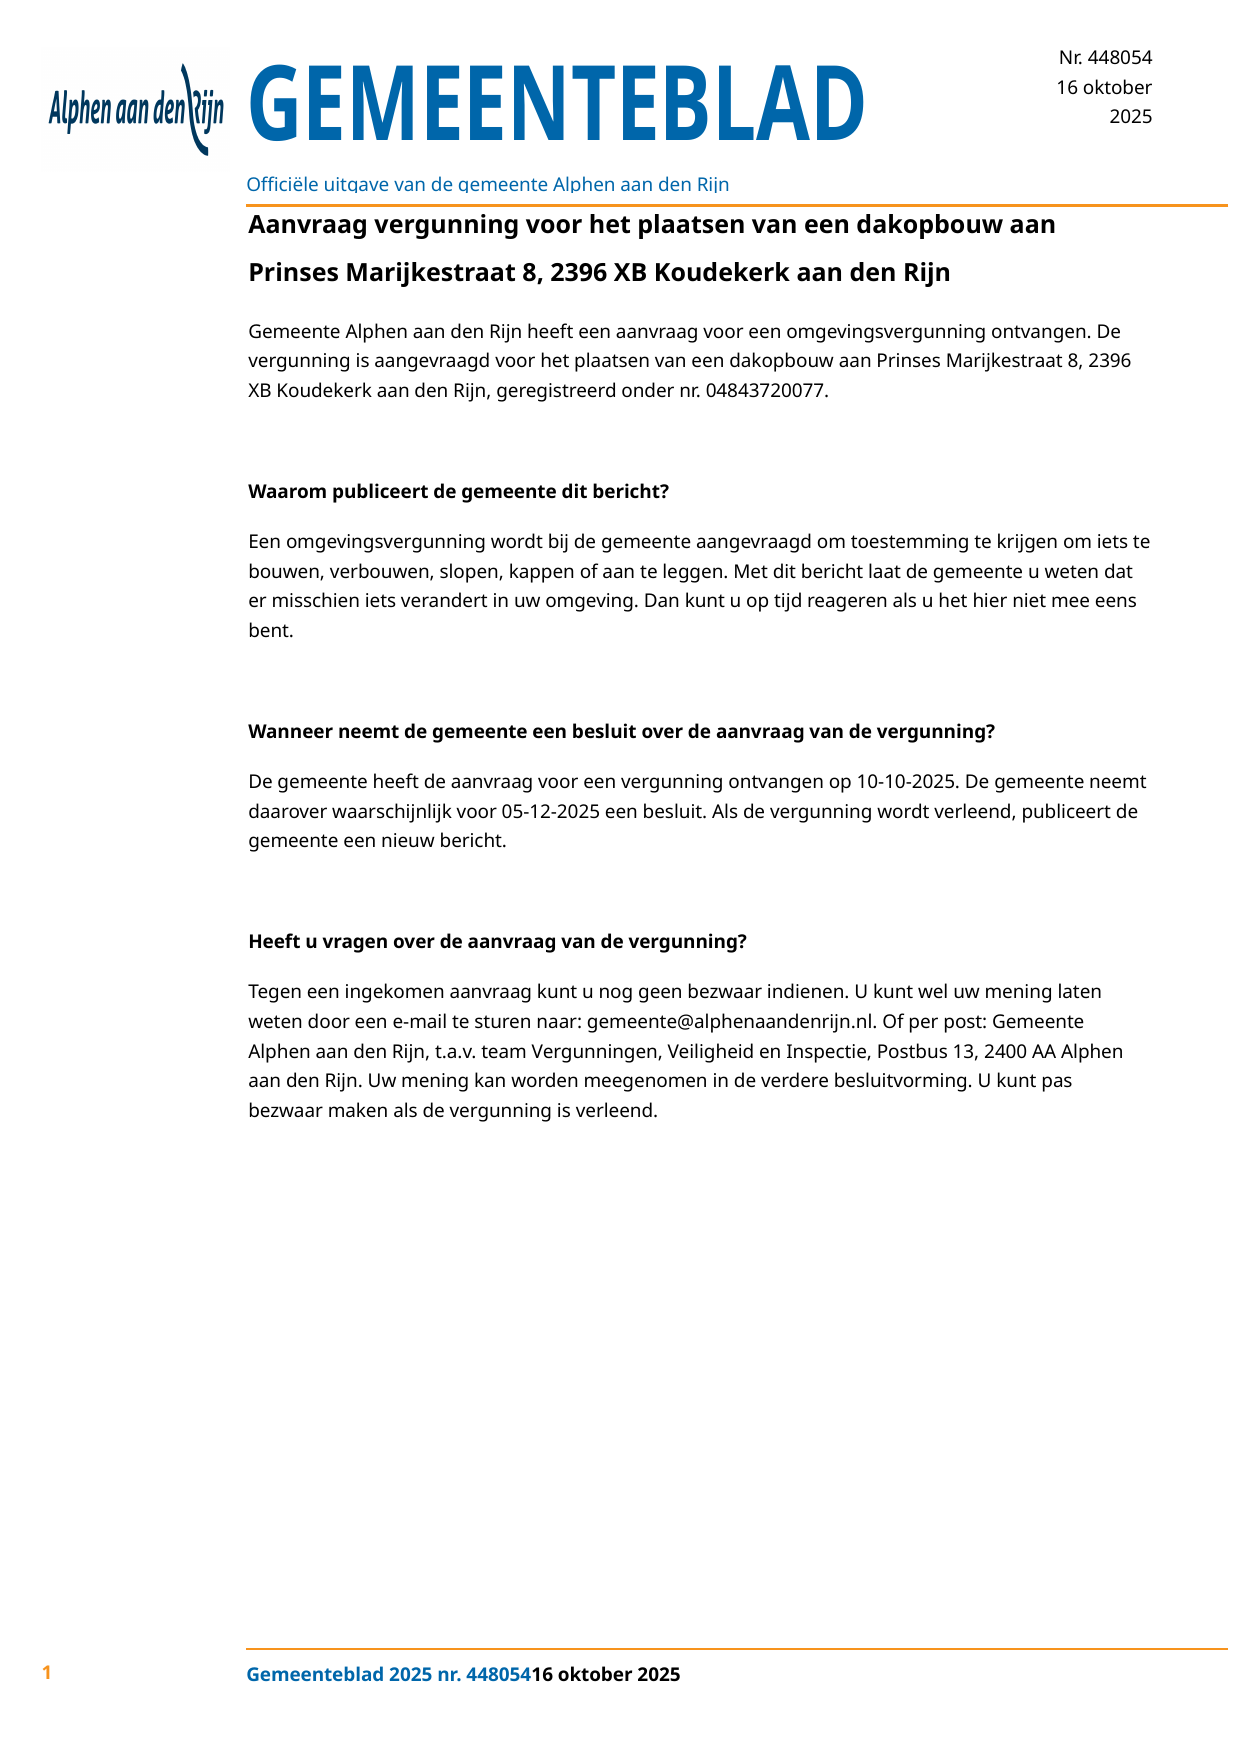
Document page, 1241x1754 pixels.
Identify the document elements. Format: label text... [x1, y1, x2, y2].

text Aanvraag vergunning voor het plaatsen van een dakopbouw aan Prinses Marijkestraat 8, 2396 XB Koudekerk aan den Rijn [248, 207, 1152, 288]
text Tegen een ingekomen aanvraag kunt u nog geen bezwaar indienen. U kunt wel uw mening laten weten door een e-mail te sturen naar: gemeente@alphenaandenrijn.nl. Of per post: Gemeente Alphen aan den Rijn, t.a.v. team Vergunningen, Veiligheid en Inspectie, Postbus 13, 2400 AA Alphen aan den Rijn. Uw mening kan worden meegenomen in de verdere besluitvorming. U kunt pas bezwaar maken als de vergunning is verleend. [248, 979, 1152, 1123]
text Heeft u vragen over de aanvraag van de vergunning? [248, 928, 1152, 954]
text Wanneer neemt de gemeente een besluit over de aanvraag van de vergunning? [248, 718, 1152, 744]
text De gemeente heeft de aanvraag voor een vergunning ontvangen op 10-10-2025. De gemeente neemt daarover waarschijnlijk voor 05-12-2025 een besluit. Als de vergunning wordt verleend, publiceert de gemeente een nieuw bericht. [248, 768, 1152, 853]
picture [41, 47, 231, 172]
text Een omgevingsvergunning wordt bij de gemeente aangevraagd om toestemming te krijgen om iets te bouwen, verbouwen, slopen, kappen of aan te leggen. Met dit bericht laat de gemeente u weten dat er misschien iets verandert in uw omgeving. Dan kunt u op tijd reageren als u het hier niet mee eens bent. [248, 528, 1152, 643]
text Gemeente Alphen aan den Rijn heeft een aanvraag voor een omgevingsvergunning ontvangen. De vergunning is aangevraagd voor het plaatsen van een dakopbouw aan Prinses Marijkestraat 8, 2396 XB Koudekerk aan den Rijn, geregistreerd onder nr. 04843720077. [248, 318, 1152, 403]
text Waarom publiceert de gemeente dit bericht? [248, 478, 1152, 504]
